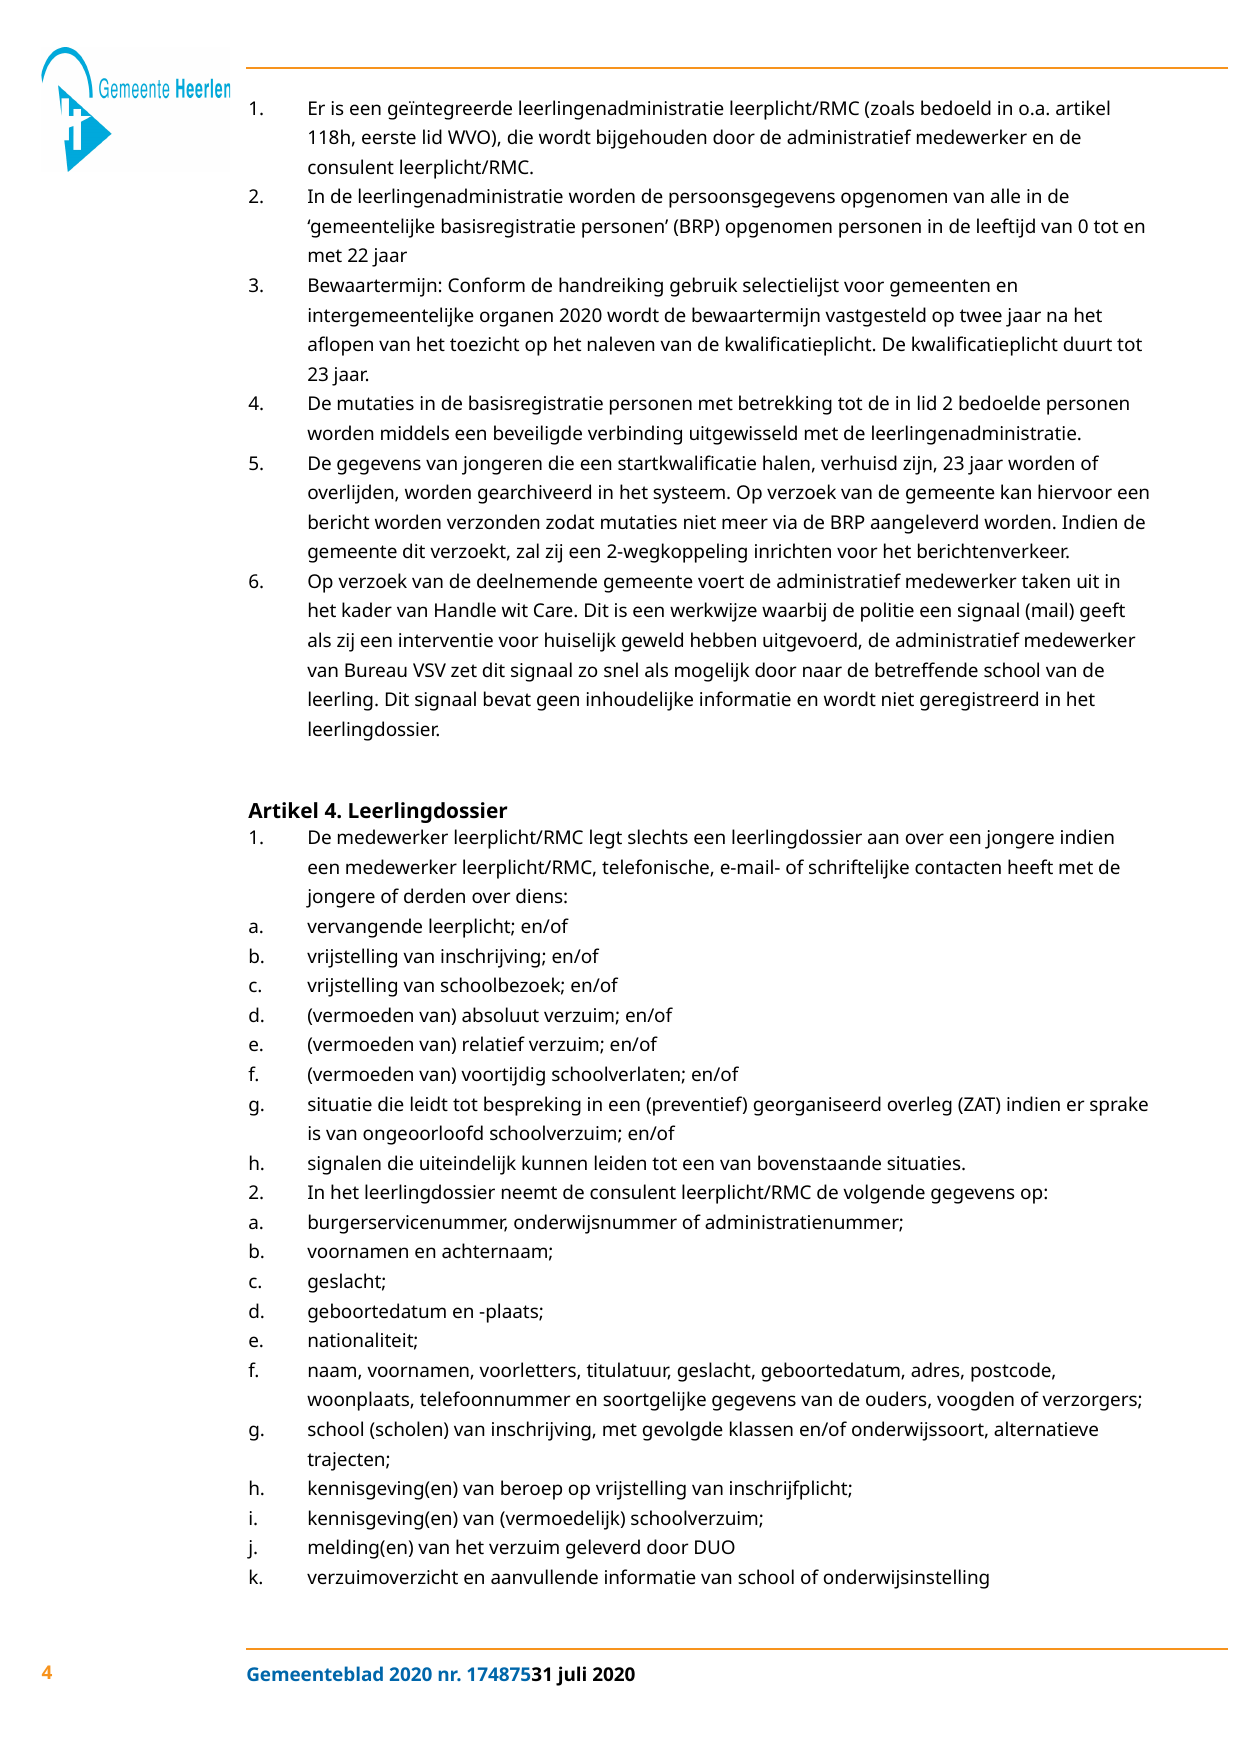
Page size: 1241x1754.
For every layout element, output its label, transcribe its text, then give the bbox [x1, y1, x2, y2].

list In het leerlingdossier neemt de consulent leerplicht/RMC de volgende gegevens op: [248, 1179, 1152, 1205]
list situatie die leidt tot bespreking in een (preventief) georganiseerd overleg (ZAT) indien er sprake is van ongeoorloofd schoolverzuim; en/of [248, 1091, 1152, 1146]
list verzuimoverzicht en aanvullende informatie van school of onderwijsinstelling [248, 1564, 1152, 1590]
list melding(en) van het verzuim geleverd door DUO [248, 1534, 1152, 1560]
picture [41, 47, 231, 172]
list signalen die uiteindelijk kunnen leiden tot een van bovenstaande situaties. [248, 1150, 1152, 1176]
list Bewaartermijn: Conform de handreiking gebruik selectielijst voor gemeenten en intergemeentelijke organen 2020 wordt de bewaartermijn vastgesteld op twee jaar na het aflopen van het toezicht op het naleven van de kwalificatieplicht. De kwalificatieplicht duurt tot 23 jaar. [248, 272, 1152, 387]
list naam, voornamen, voorletters, titulatuur, geslacht, geboortedatum, adres, postcode, woonplaats, telefoonnummer en soortgelijke gegevens van de ouders, voogden of verzorgers; [248, 1357, 1152, 1412]
list burgerservicenummer, onderwijsnummer of administratienummer; [248, 1209, 1152, 1235]
list Op verzoek van de deelnemende gemeente voert de administratief medewerker taken uit in het kader van Handle wit Care. Dit is een werkwijze waarbij de politie een signaal (mail) geeft als zij een interventie voor huiselijk geweld hebben uitgevoerd, de administratief medewerker van Bureau VSV zet dit signaal zo snel als mogelijk door naar de betreffende school van de leerling. Dit signaal bevat geen inhoudelijke informatie en wordt niet geregistreerd in het leerlingdossier. [248, 568, 1152, 742]
list (vermoeden van) voortijdig schoolverlaten; en/of [248, 1061, 1152, 1087]
list voornamen en achternaam; [248, 1239, 1152, 1264]
list (vermoeden van) relatief verzuim; en/of [248, 1032, 1152, 1057]
list kennisgeving(en) van (vermoedelijk) schoolverzuim; [248, 1505, 1152, 1531]
list vrijstelling van inschrijving; en/of [248, 943, 1152, 968]
list In de leerlingenadministratie worden de persoonsgegevens opgenomen van alle in de ‘gemeentelijke basisregistratie personen’ (BRP) opgenomen personen in de leeftijd van 0 tot en met 22 jaar [248, 183, 1152, 268]
list school (scholen) van inschrijving, met gevolgde klassen en/of onderwijssoort, alternatieve trajecten; [248, 1416, 1152, 1471]
list (vermoeden van) absoluut verzuim; en/of [248, 1002, 1152, 1028]
list nationaliteit; [248, 1327, 1152, 1353]
list De mutaties in de basisregistratie personen met betrekking tot de in lid 2 bedoelde personen worden middels een beveiligde verbinding uitgewisseld met de leerlingenadministratie. [248, 391, 1152, 446]
list geslacht; [248, 1268, 1152, 1294]
list vrijstelling van schoolbezoek; en/of [248, 972, 1152, 998]
text Artikel 4. Leerlingdossier [248, 796, 1152, 824]
list De gegevens van jongeren die een startkwalificatie halen, verhuisd zijn, 23 jaar worden of overlijden, worden gearchiveerd in het systeem. Op verzoek van de gemeente kan hiervoor een bericht worden verzonden zodat mutaties niet meer via de BRP aangeleverd worden. Indien de gemeente dit verzoekt, zal zij een 2-wegkoppeling inrichten voor het berichtenverkeer. [248, 450, 1152, 564]
list vervangende leerplicht; en/of [248, 913, 1152, 939]
list De medewerker leerplicht/RMC legt slechts een leerlingdossier aan over een jongere indien een medewerker leerplicht/RMC, telefonische, e-mail- of schriftelijke contacten heeft met de jongere of derden over diens: [248, 824, 1152, 909]
list kennisgeving(en) van beroep op vrijstelling van inschrijfplicht; [248, 1475, 1152, 1501]
picture [41, 47, 59, 70]
list geboortedatum en -plaats; [248, 1298, 1152, 1323]
list Er is een geïntegreerde leerlingenadministratie leerplicht/RMC (zoals bedoeld in o.a. artikel 118h, eerste lid WVO), die wordt bijgehouden door de administratief medewerker en de consulent leerplicht/RMC. [248, 95, 1152, 180]
